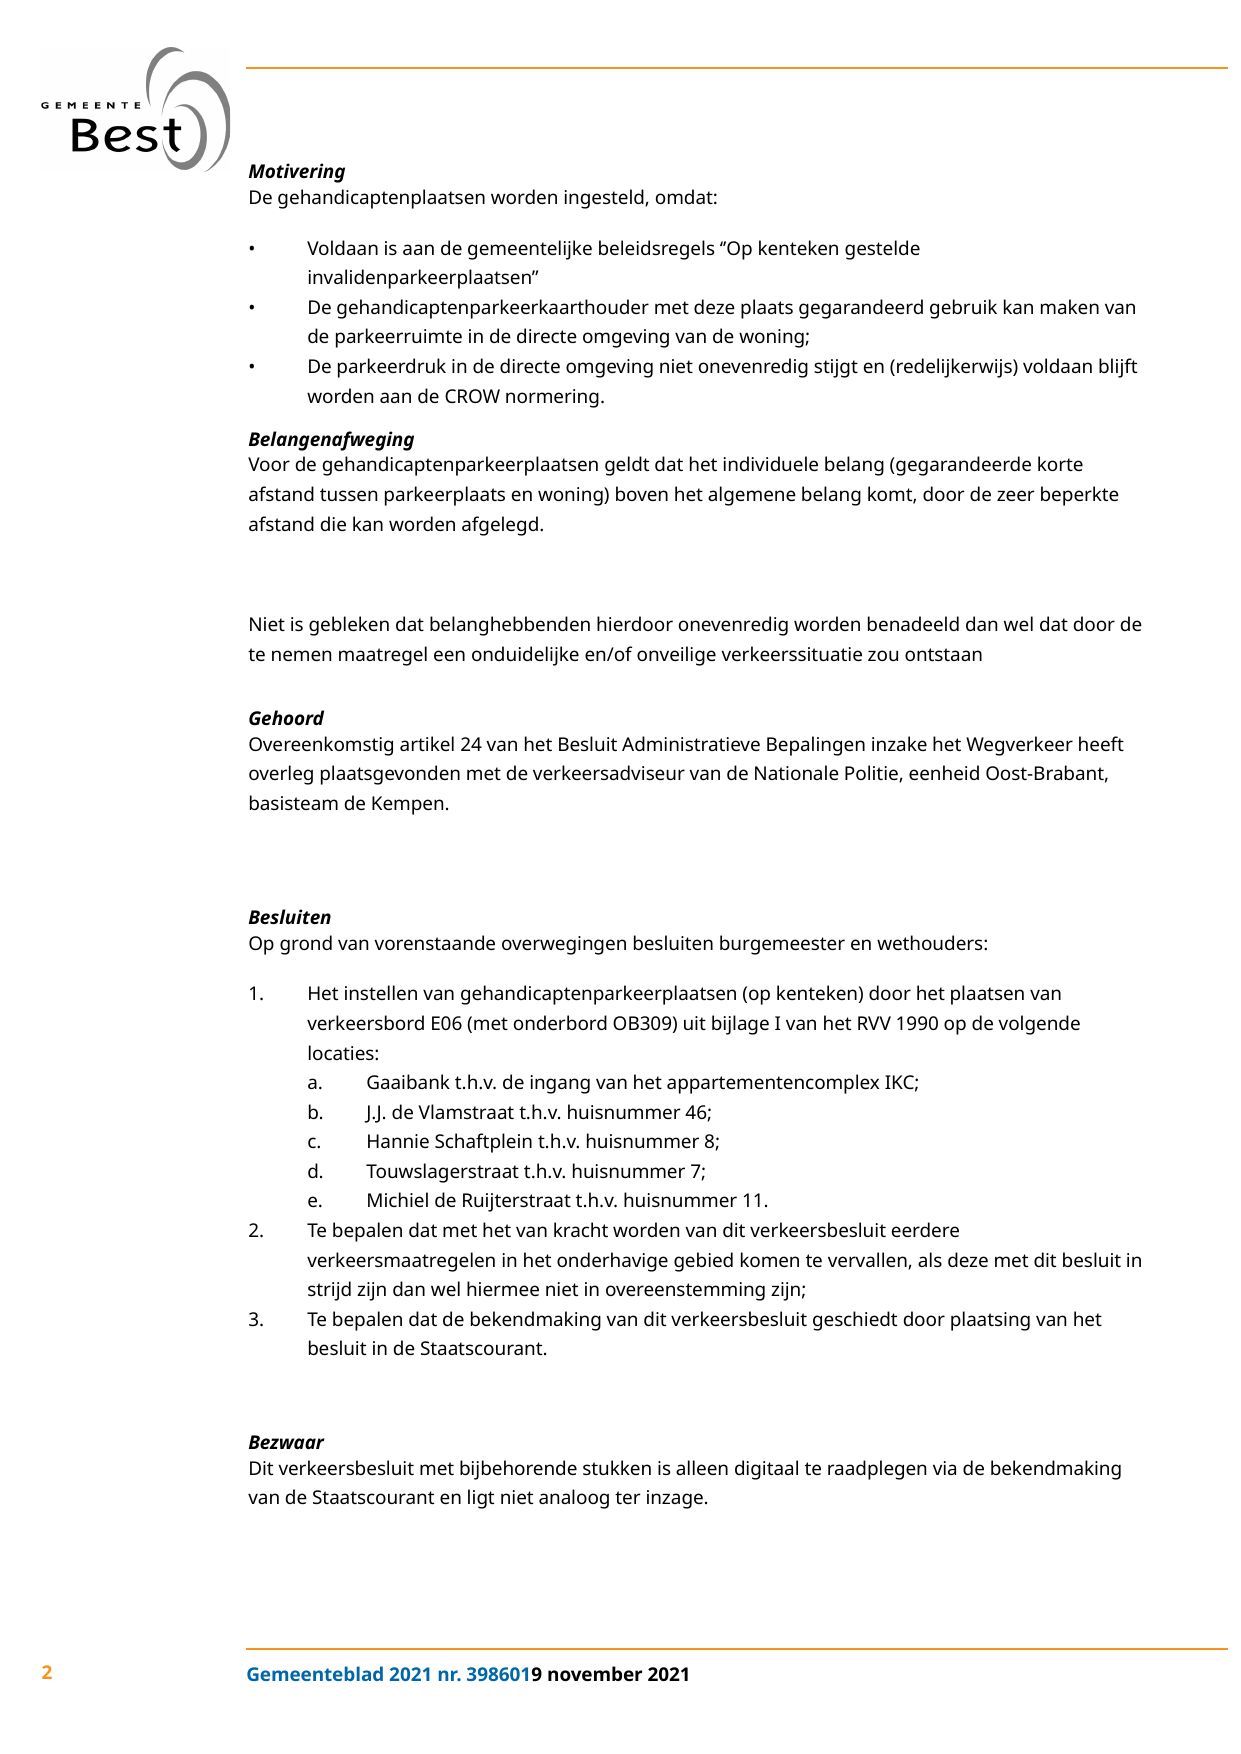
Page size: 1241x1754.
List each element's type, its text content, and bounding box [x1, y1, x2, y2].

text Gehoord [248, 705, 1152, 731]
list Te bepalen dat de bekendmaking van dit verkeersbesluit geschiedt door plaatsing van het besluit in de Staatscourant. [248, 1306, 1152, 1361]
list Gaaibank t.h.v. de ingang van het appartementencomplex IKC; [307, 1069, 1152, 1095]
list Voldaan is aan de gemeentelijke beleidsregels ‘’Op kenteken gestelde invalidenparkeerplaatsen’’ [248, 235, 1152, 290]
text Motivering [248, 159, 1152, 184]
text Bezwaar [248, 1429, 1152, 1455]
text Belangenafweging [248, 426, 1152, 452]
list De parkeerdruk in de directe omgeving niet onevenredig stijgt en (redelijkerwijs) voldaan blijft worden aan de CROW normering. [248, 353, 1152, 408]
text Niet is gebleken dat belanghebbenden hierdoor onevenredig worden benadeeld dan wel dat door de te nemen maatregel een onduidelijke en/of onveilige verkeerssituatie zou ontstaan [248, 612, 1152, 667]
list Touwslagerstraat t.h.v. huisnummer 7; [307, 1158, 1152, 1184]
picture [41, 47, 231, 172]
text Voor de gehandicaptenparkeerplaatsen geldt dat het individuele belang (gegarandeerde korte afstand tussen parkeerplaats en woning) boven het algemene belang komt, door de zeer beperkte afstand die kan worden afgelegd. [248, 452, 1152, 537]
text Overeenkomstig artikel 24 van het Besluit Administratieve Bepalingen inzake het Wegverkeer heeft overleg plaatsgevonden met de verkeersadviseur van de Nationale Politie, eenheid Oost-Brabant, basisteam de Kempen. [248, 731, 1152, 816]
list De gehandicaptenparkeerkaarthouder met deze plaats gegarandeerd gebruik kan maken van de parkeerruimte in de directe omgeving van de woning; [248, 294, 1152, 349]
list Michiel de Ruijterstraat t.h.v. huisnummer 11. [307, 1188, 1152, 1213]
text Dit verkeersbesluit met bijbehorende stukken is alleen digitaal te raadplegen via de bekendmaking van de Staatscourant en ligt niet analoog ter inzage. [248, 1455, 1152, 1510]
list Hannie Schaftplein t.h.v. huisnummer 8; [307, 1128, 1152, 1154]
list J.J. de Vlamstraat t.h.v. huisnummer 46; [307, 1099, 1152, 1125]
list Te bepalen dat met het van kracht worden van dit verkeersbesluit eerdere verkeersmaatregelen in het onderhavige gebied komen te vervallen, als deze met dit besluit in strijd zijn dan wel hiermee niet in overeenstemming zijn; [248, 1217, 1152, 1302]
list Het instellen van gehandicaptenparkeerplaatsen (op kenteken) door het plaatsen van verkeersbord E06 (met onderbord OB309) uit bijlage I van het RVV 1990 op de volgende locaties: [248, 981, 1152, 1066]
text De gehandicaptenplaatsen worden ingesteld, omdat: [248, 184, 1152, 210]
text Op grond van vorenstaande overwegingen besluiten burgemeester en wethouders: [248, 930, 1152, 956]
text Besluiten [248, 904, 1152, 930]
